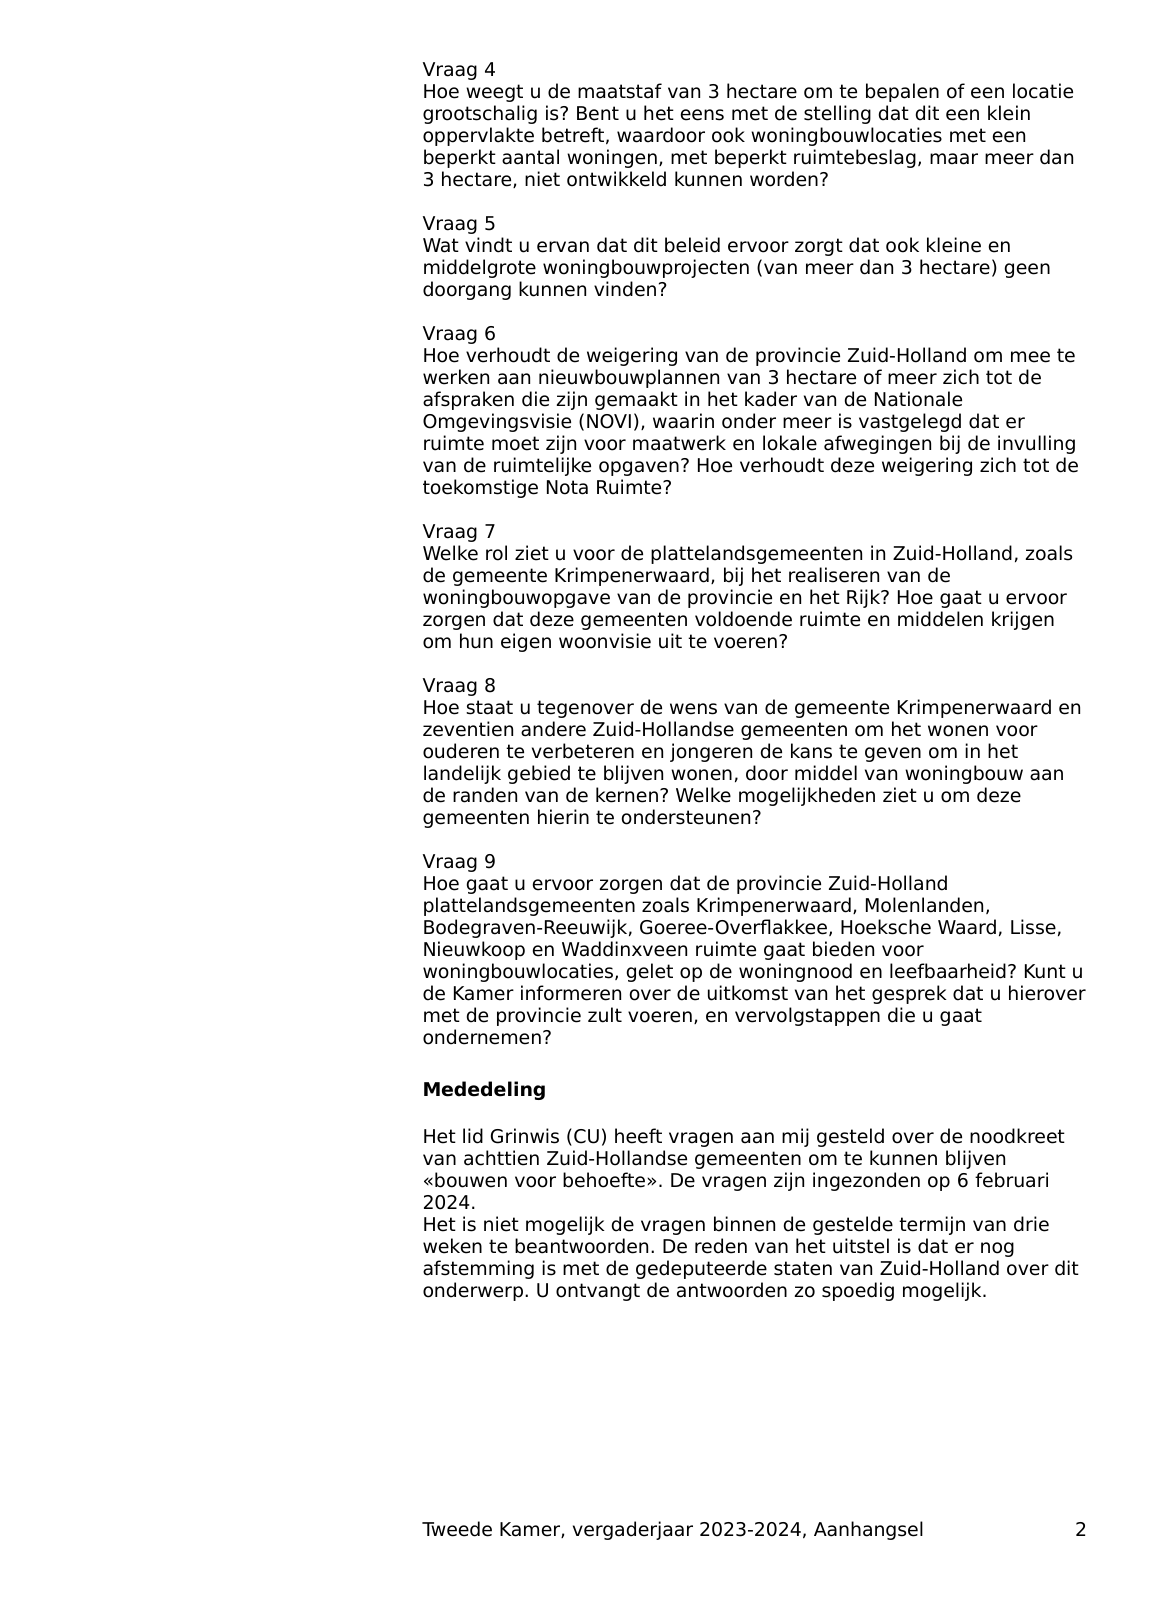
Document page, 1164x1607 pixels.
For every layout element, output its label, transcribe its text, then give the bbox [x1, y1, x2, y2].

subtitle Mededeling [422, 1079, 1087, 1101]
text Vraag 5 [422, 213, 1087, 235]
text Vraag 7 [422, 521, 1087, 543]
text Het is niet mogelijk de vragen binnen de gestelde termijn van drie weken te beantwoorden. De reden van het uitstel is dat er nog afstemming is met de gedeputeerde staten van Zuid-Holland over dit onderwerp. U ontvangt de antwoorden zo spoedig mogelijk. [422, 1214, 1087, 1302]
text Hoe verhoudt de weigering van de provincie Zuid-Holland om mee te werken aan nieuwbouwplannen van 3 hectare of meer zich tot de afspraken die zijn gemaakt in het kader van de Nationale Omgevingsvisie (NOVI), waarin onder meer is vastgelegd dat er ruimte moet zijn voor maatwerk en lokale afwegingen bij de invulling van de ruimtelijke opgaven? Hoe verhoudt deze weigering zich tot de toekomstige Nota Ruimte? [422, 345, 1087, 499]
text Vraag 6 [422, 323, 1087, 345]
text Vraag 4 [422, 59, 1087, 81]
text Vraag 9 [422, 851, 1087, 873]
text Hoe staat u tegenover de wens van de gemeente Krimpenerwaard en zeventien andere Zuid-Hollandse gemeenten om het wonen voor ouderen te verbeteren en jongeren de kans te geven om in het landelijk gebied te blijven wonen, door middel van woningbouw aan de randen van de kernen? Welke mogelijkheden ziet u om deze gemeenten hierin te ondersteunen? [422, 697, 1087, 829]
text Hoe gaat u ervoor zorgen dat de provincie Zuid-Holland plattelandsgemeenten zoals Krimpenerwaard, Molenlanden, Bodegraven-Reeuwijk, Goeree-Overflakkee, Hoeksche Waard, Lisse, Nieuwkoop en Waddinxveen ruimte gaat bieden voor woningbouwlocaties, gelet op de woningnood en leefbaarheid? Kunt u de Kamer informeren over de uitkomst van het gesprek dat u hierover met de provincie zult voeren, en vervolgstappen die u gaat ondernemen? [422, 873, 1087, 1049]
text Het lid Grinwis (CU) heeft vragen aan mij gesteld over de noodkreet van achttien Zuid-Hollandse gemeenten om te kunnen blijven «bouwen voor behoefte». De vragen zijn ingezonden op 6 februari 2024. [422, 1126, 1087, 1214]
text Hoe weegt u de maatstaf van 3 hectare om te bepalen of een locatie grootschalig is? Bent u het eens met de stelling dat dit een klein oppervlakte betreft, waardoor ook woningbouwlocaties met een beperkt aantal woningen, met beperkt ruimtebeslag, maar meer dan 3 hectare, niet ontwikkeld kunnen worden? [422, 81, 1087, 191]
text Wat vindt u ervan dat dit beleid ervoor zorgt dat ook kleine en middelgrote woningbouwprojecten (van meer dan 3 hectare) geen doorgang kunnen vinden? [422, 235, 1087, 301]
text Welke rol ziet u voor de plattelandsgemeenten in Zuid-Holland, zoals de gemeente Krimpenerwaard, bij het realiseren van de woningbouwopgave van de provincie en het Rijk? Hoe gaat u ervoor zorgen dat deze gemeenten voldoende ruimte en middelen krijgen om hun eigen woonvisie uit te voeren? [422, 543, 1087, 653]
text Vraag 8 [422, 675, 1087, 697]
